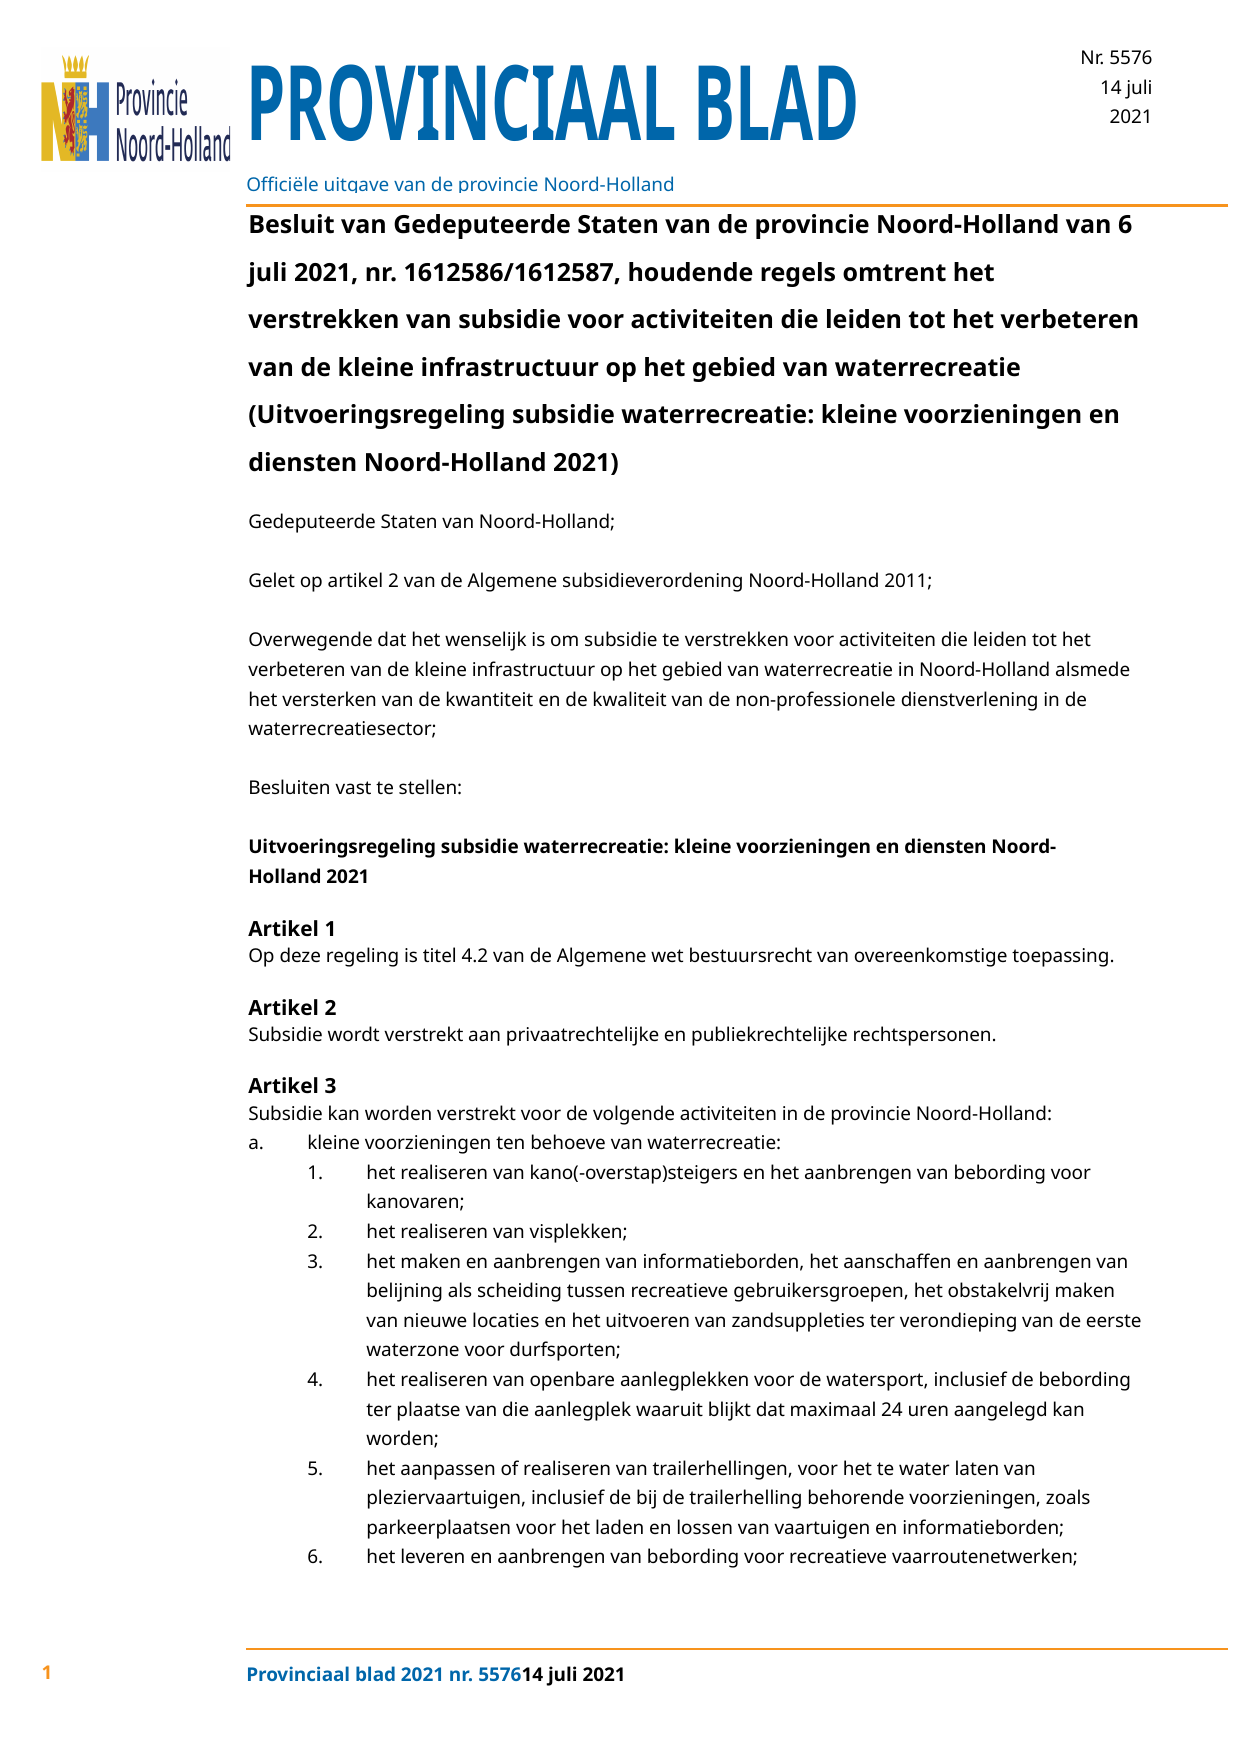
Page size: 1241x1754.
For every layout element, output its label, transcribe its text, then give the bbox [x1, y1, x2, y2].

text Gedeputeerde Staten van Noord-Holland; [248, 508, 1152, 534]
picture [41, 47, 231, 172]
list het realiseren van kano(-overstap)steigers en het aanbrengen van bebording voor kanovaren; [307, 1159, 1152, 1214]
text Gelet op artikel 2 van de Algemene subsidieverordening Noord-Holland 2011; [248, 567, 1152, 593]
text Artikel 2 [248, 993, 1152, 1021]
list het maken en aanbrengen van informatieborden, het aanschaffen en aanbrengen van belijning als scheiding tussen recreatieve gebruikersgroepen, het obstakelvrij maken van nieuwe locaties en het uitvoeren van zandsuppleties ter verondieping van de eerste waterzone voor durfsporten; [307, 1248, 1152, 1362]
list het realiseren van visplekken; [307, 1218, 1152, 1244]
text Uitvoeringsregeling subsidie waterrecreatie: kleine voorzieningen en diensten Noord- [248, 834, 1152, 859]
text Holland 2021 [248, 863, 1152, 889]
list kleine voorzieningen ten behoeve van waterrecreatie: [248, 1129, 1152, 1155]
list het realiseren van openbare aanlegplekken voor de watersport, inclusief de bebording ter plaatse van die aanlegplek waaruit blijkt dat maximaal 24 uren aangelegd kan worden; [307, 1366, 1152, 1451]
list het leveren en aanbrengen van bebording voor recreatieve vaarroutenetwerken; [307, 1544, 1152, 1569]
text Besluiten vast te stellen: [248, 774, 1152, 800]
list het aanpassen of realiseren van trailerhellingen, voor het te water laten van pleziervaartuigen, inclusief de bij de trailerhelling behorende voorzieningen, zoals parkeerplaatsen voor het laden en lossen van vaartuigen en informatieborden; [307, 1455, 1152, 1540]
text Subsidie wordt verstrekt aan privaatrechtelijke en publiekrechtelijke rechtspersonen. [248, 1021, 1152, 1047]
text Overwegende dat het wenselijk is om subsidie te verstrekken voor activiteiten die leiden tot het verbeteren van de kleine infrastructuur op het gebied van waterrecreatie in Noord-Holland alsmede het versterken van de kwantiteit en de kwaliteit van de non-professionele dienstverlening in de waterrecreatiesector; [248, 627, 1152, 741]
text Artikel 1 [248, 914, 1152, 942]
text Op deze regeling is titel 4.2 van de Algemene wet bestuursrecht van overeenkomstige toepassing. [248, 942, 1152, 968]
text Besluit van Gedeputeerde Staten van de provincie Noord-Holland van 6 juli 2021, nr. 1612586/1612587, houdende regels omtrent het verstrekken van subsidie voor activiteiten die leiden tot het verbeteren van de kleine infrastructuur op het gebied van waterrecreatie (Uitvoeringsregeling subsidie waterrecreatie: kleine voorzieningen en diensten Noord-Holland 2021) [248, 207, 1152, 479]
text Artikel 3 [248, 1071, 1152, 1100]
text Subsidie kan worden verstrekt voor de volgende activiteiten in de provincie Noord-Holland: [248, 1100, 1152, 1126]
